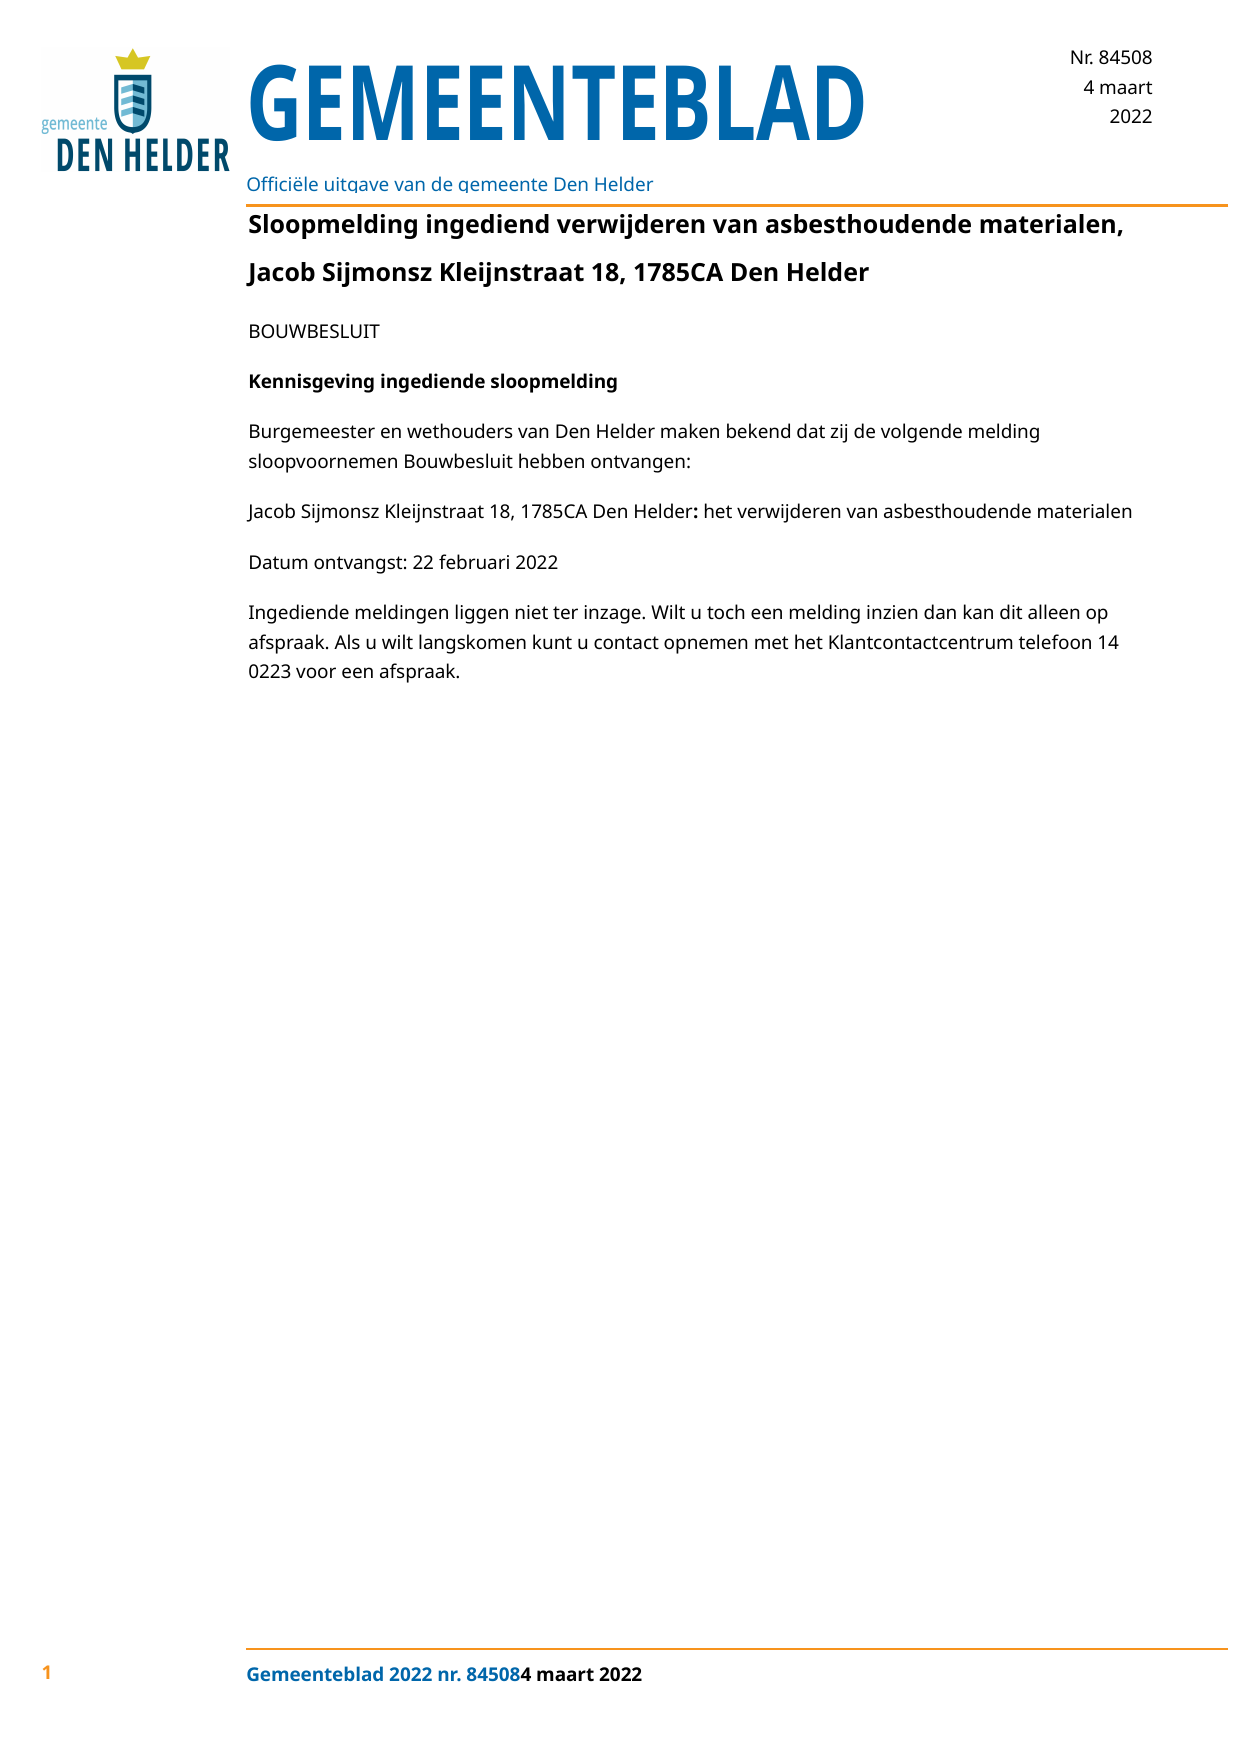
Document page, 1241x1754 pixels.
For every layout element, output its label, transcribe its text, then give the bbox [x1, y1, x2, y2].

picture [41, 47, 231, 172]
text Ingediende meldingen liggen niet ter inzage. Wilt u toch een melding inzien dan kan dit alleen op afspraak. Als u wilt langskomen kunt u contact opnemen met het Klantcontactcentrum telefoon 14 0223 voor een afspraak. [248, 599, 1152, 684]
picture [220, 160, 224, 172]
text Datum ontvangst: 22 februari 2022 [248, 549, 1152, 575]
text Kennisgeving ingediende sloopmelding [248, 368, 1152, 394]
picture [130, 157, 135, 172]
text Sloopmelding ingediend verwijderen van asbesthoudende materialen, Jacob Sijmonsz Kleijnstraat 18, 1785CA Den Helder [248, 207, 1152, 288]
picture [100, 154, 106, 172]
text Jacob Sijmonsz Kleijnstraat 18, 1785CA Den Helder: het verwijderen van asbesthoudende materialen [248, 499, 1152, 524]
picture [182, 144, 187, 165]
picture [63, 144, 68, 165]
text Burgemeester en wethouders van Den Helder maken bekend dat zij de volgende melding sloopvoornemen Bouwbesluit hebben ontvangen: [248, 419, 1152, 474]
text BOUWBESLUIT [248, 318, 1152, 344]
